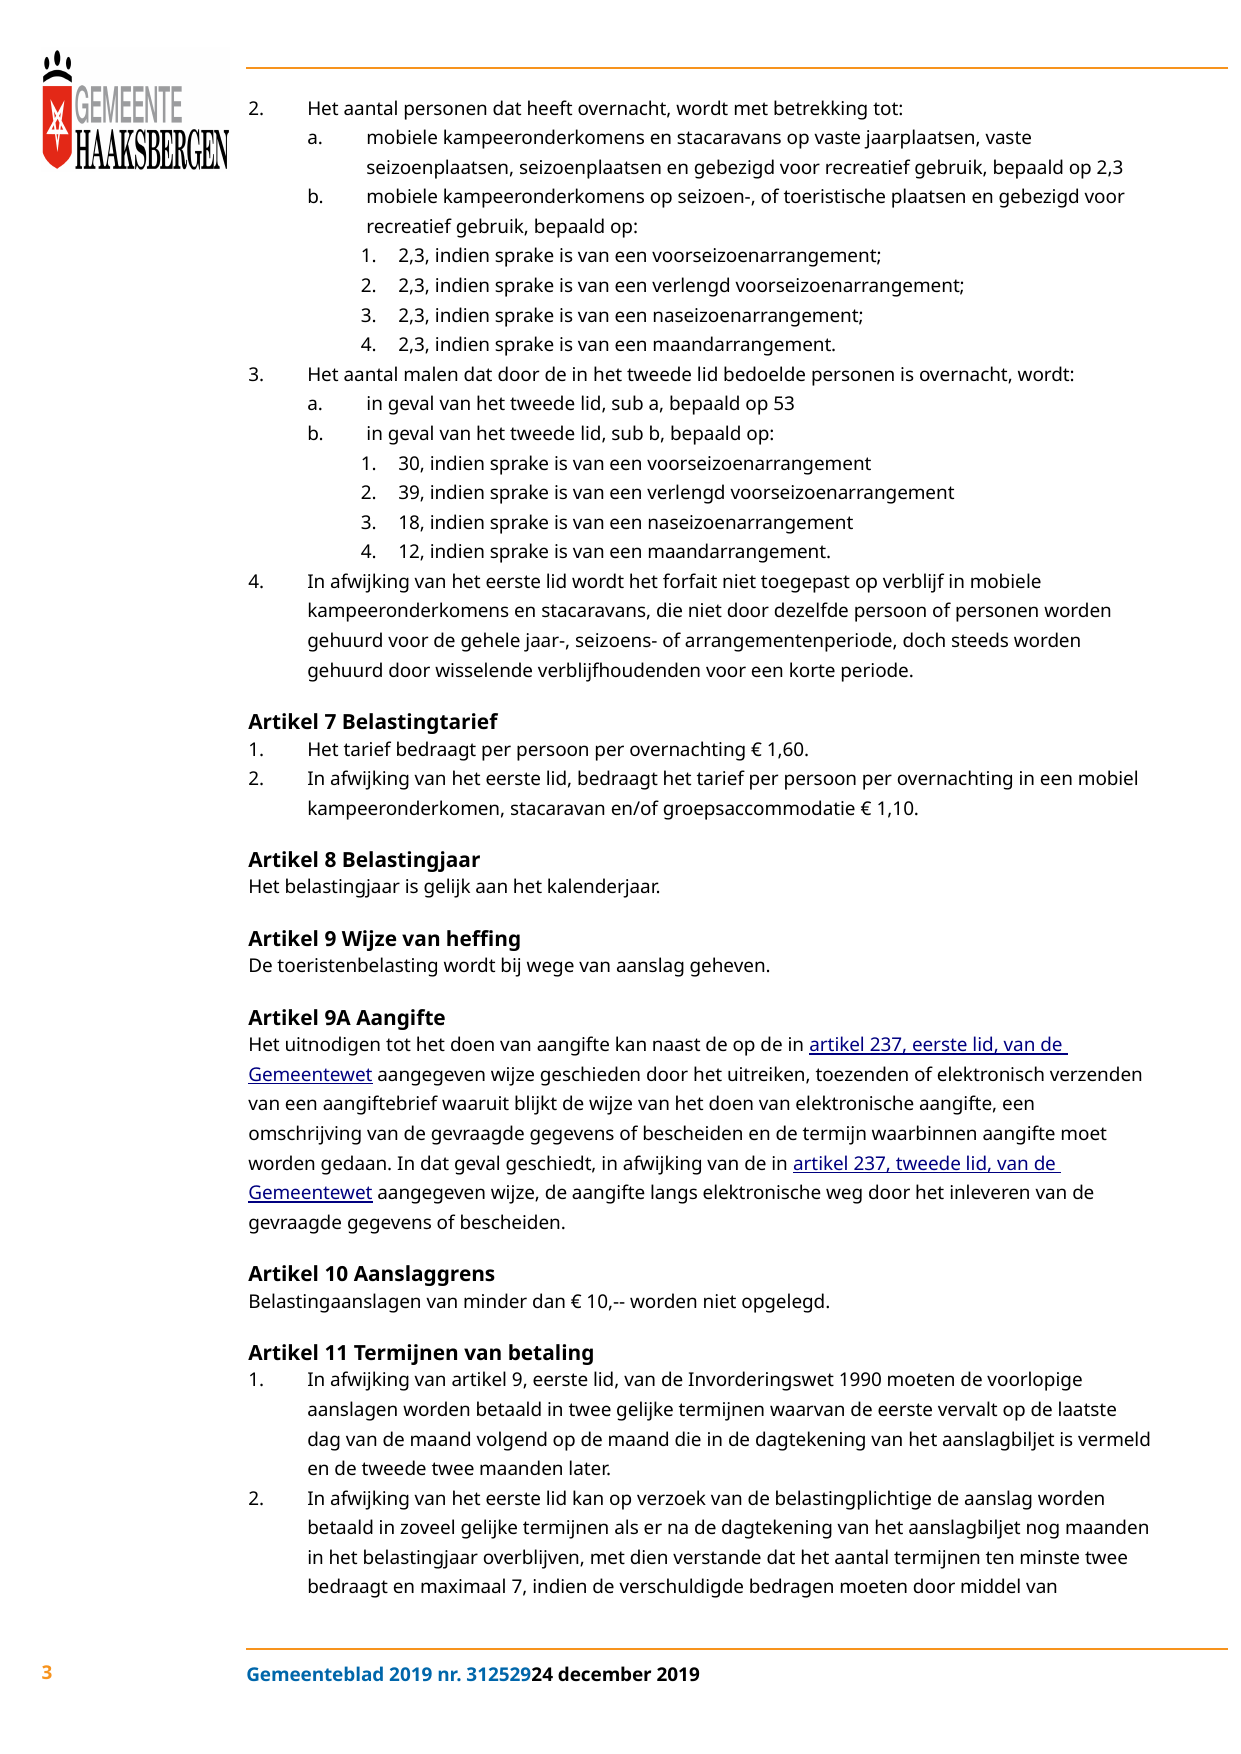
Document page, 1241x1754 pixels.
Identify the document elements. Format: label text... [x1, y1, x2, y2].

list mobiele kampeeronderkomens op seizoen-, of toeristische plaatsen en gebezigd voor recreatief gebruik, bepaald op: [307, 183, 1152, 239]
list In afwijking van het eerste lid, bedraagt het tarief per persoon per overnachting in een mobiel kampeeronderkomen, stacaravan en/of groepsaccommodatie € 1,10. [248, 765, 1152, 821]
list 2,3, indien sprake is van een voorseizoenarrangement; [361, 243, 1152, 268]
list Het aantal personen dat heeft overnacht, wordt met betrekking tot: [248, 95, 1152, 121]
list 2,3, indien sprake is van een maandarrangement. [361, 331, 1152, 357]
text Het uitnodigen tot het doen van aangifte kan naast de op de in artikel 237, eerste lid, van de Gemeentewet aangegeven wijze geschieden door het uitreiken, toezenden of elektronisch verzenden van een aangiftebrief waaruit blijkt de wijze van het doen van elektronische aangifte, een omschrijving van de gevraagde gegevens of bescheiden en de termijn waarbinnen aangifte moet worden gedaan. In dat geval geschiedt, in afwijking van de in artikel 237, tweede lid, van de Gemeentewet aangegeven wijze, de aangifte langs elektronische weg door het inleveren van de gevraagde gegevens of bescheiden. [248, 1031, 1152, 1235]
list Het tarief bedraagt per persoon per overnachting € 1,60. [248, 736, 1152, 761]
list 2,3, indien sprake is van een naseizoenarrangement; [361, 302, 1152, 328]
text Artikel 9 Wijze van heffing [248, 924, 1152, 953]
list mobiele kampeeronderkomens en stacaravans op vaste jaarplaatsen, vaste seizoenplaatsen, seizoenplaatsen en gebezigd voor recreatief gebruik, bepaald op 2,3 [307, 124, 1152, 180]
text Artikel 11 Termijnen van betaling [248, 1338, 1152, 1367]
text Artikel 10 Aanslaggrens [248, 1259, 1152, 1288]
text De toeristenbelasting wordt bij wege van aanslag geheven. [248, 953, 1152, 978]
text Belastingaanslagen van minder dan € 10,-- worden niet opgelegd. [248, 1288, 1152, 1313]
picture [41, 47, 231, 172]
list in geval van het tweede lid, sub b, bepaald op: [307, 420, 1152, 446]
list 2,3, indien sprake is van een verlengd voorseizoenarrangement; [361, 272, 1152, 298]
list In afwijking van het eerste lid kan op verzoek van de belastingplichtige de aanslag worden betaald in zoveel gelijke termijnen als er na de dagtekening van het aanslagbiljet nog maanden in het belastingjaar overblijven, met dien verstande dat het aantal termijnen ten minste twee bedraagt en maximaal 7, indien de verschuldigde bedragen moeten door middel van [248, 1485, 1152, 1599]
text Artikel 9A Aangifte [248, 1003, 1152, 1031]
list Het aantal malen dat door de in het tweede lid bedoelde personen is overnacht, wordt: [248, 361, 1152, 387]
list in geval van het tweede lid, sub a, bepaald op 53 [307, 391, 1152, 416]
list In afwijking van artikel 9, eerste lid, van de Invorderingswet 1990 moeten de voorlopige aanslagen worden betaald in twee gelijke termijnen waarvan de eerste vervalt op de laatste dag van de maand volgend op de maand die in de dagtekening van het aanslagbiljet is vermeld en de tweede twee maanden later. [248, 1367, 1152, 1481]
text Het belastingjaar is gelijk aan het kalenderjaar. [248, 874, 1152, 899]
text Artikel 7 Belastingtarief [248, 707, 1152, 736]
list 39, indien sprake is van een verlengd voorseizoenarrangement [361, 479, 1152, 505]
text Artikel 8 Belastingjaar [248, 845, 1152, 874]
list 12, indien sprake is van een maandarrangement. [361, 538, 1152, 564]
list 18, indien sprake is van een naseizoenarrangement [361, 509, 1152, 535]
list 30, indien sprake is van een voorseizoenarrangement [361, 450, 1152, 476]
list In afwijking van het eerste lid wordt het forfait niet toegepast op verblijf in mobiele kampeeronderkomens en stacaravans, die niet door dezelfde persoon of personen worden gehuurd voor de gehele jaar-, seizoens- of arrangementenperiode, doch steeds worden gehuurd door wisselende verblijfhoudenden voor een korte periode. [248, 568, 1152, 683]
